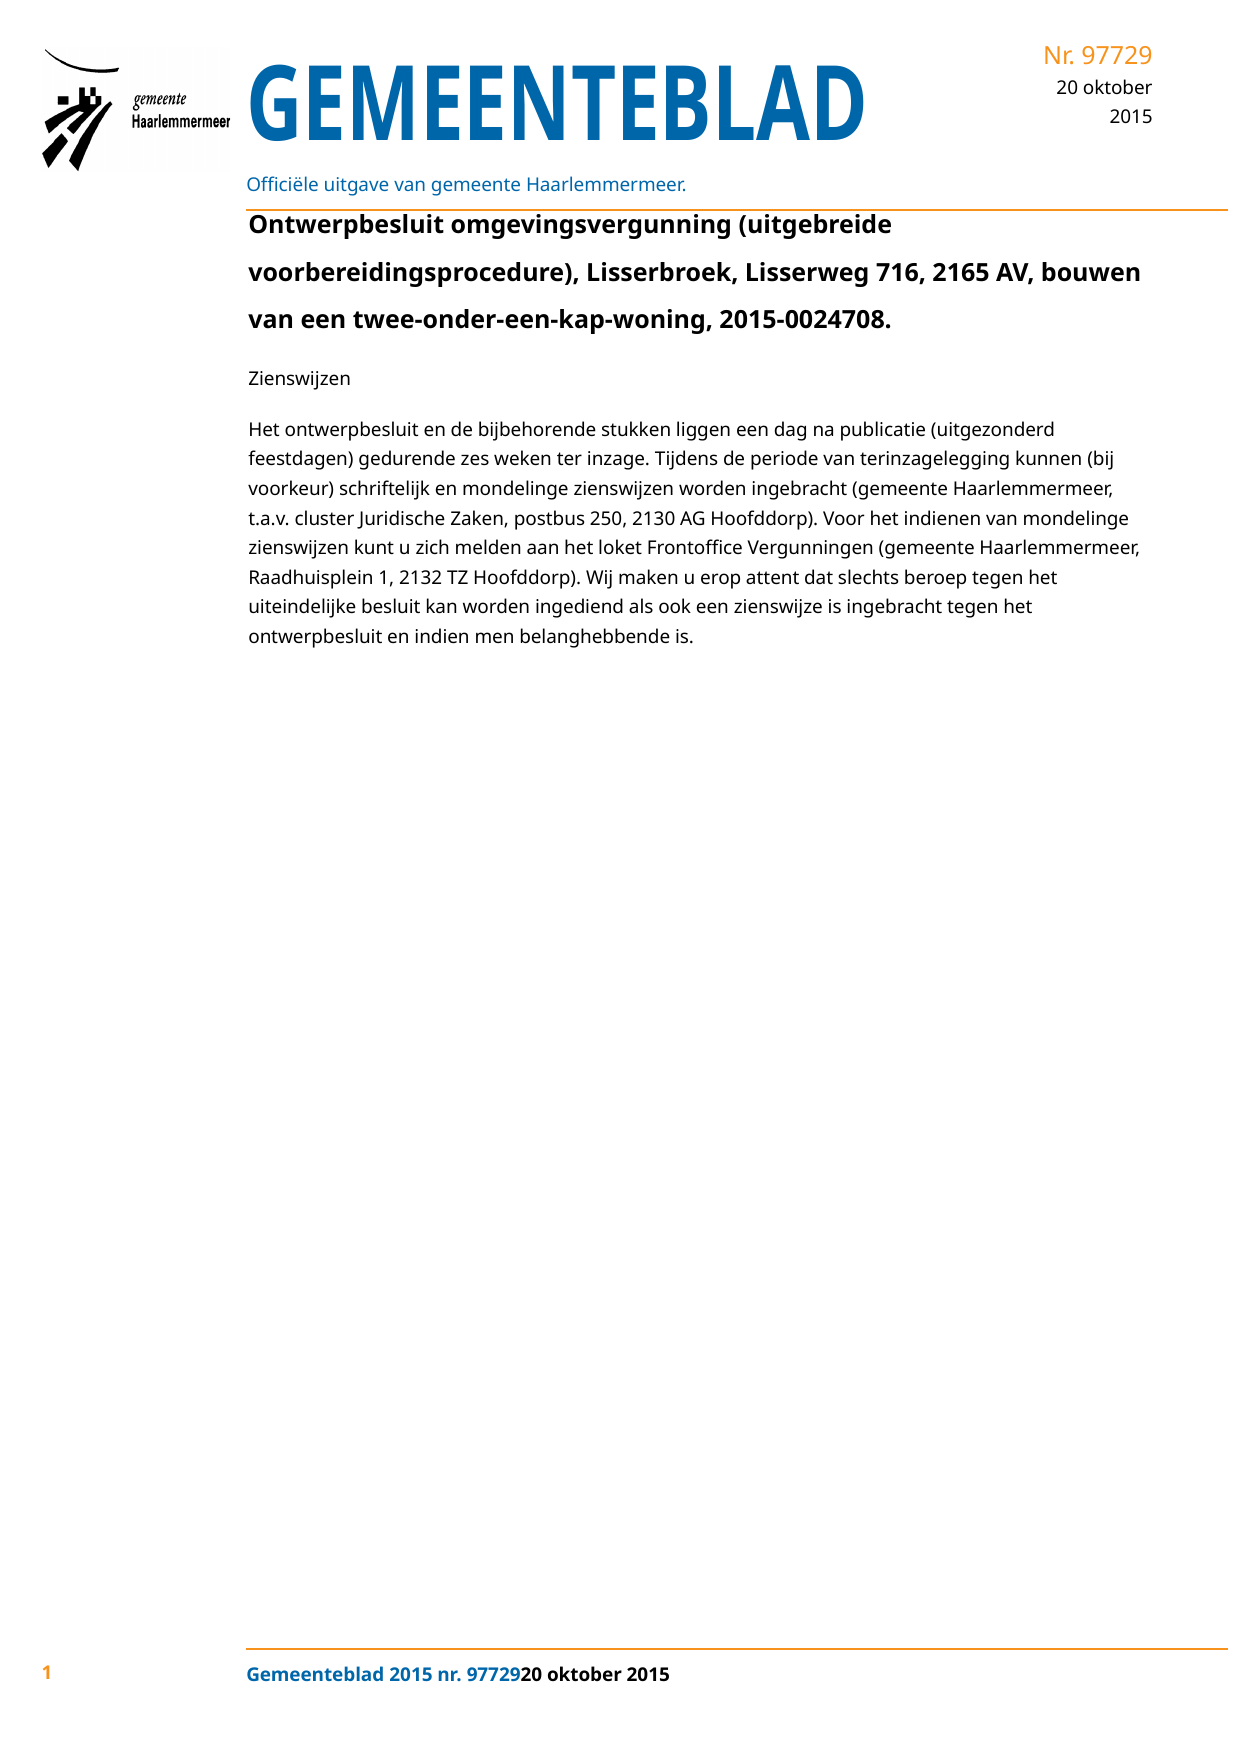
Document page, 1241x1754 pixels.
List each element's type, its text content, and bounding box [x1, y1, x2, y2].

text Zienswijzen [248, 366, 1152, 391]
text Ontwerpbesluit omgevingsvergunning (uitgebreide voorbereidingsprocedure), Lisserbroek, Lisserweg 716, 2165 AV, bouwen van een twee-onder-een-kap-woning, 2015-0024708. [248, 211, 1152, 336]
text Het ontwerpbesluit en de bijbehorende stukken liggen een dag na publicatie (uitgezonderd feestdagen) gedurende zes weken ter inzage. Tijdens de periode van terinzagelegging kunnen (bij voorkeur) schriftelijk en mondelinge zienswijzen worden ingebracht (gemeente Haarlemmermeer, t.a.v. cluster Juridische Zaken, postbus 250, 2130 AG Hoofddorp). Voor het indienen van mondelinge zienswijzen kunt u zich melden aan het loket Frontoffice Vergunningen (gemeente Haarlemmermeer, Raadhuisplein 1, 2132 TZ Hoofddorp). Wij maken u erop attent dat slechts beroep tegen het uiteindelijke besluit kan worden ingediend als ook een zienswijze is ingebracht tegen het ontwerpbesluit en indien men belanghebbende is. [248, 416, 1152, 649]
picture [41, 47, 231, 172]
